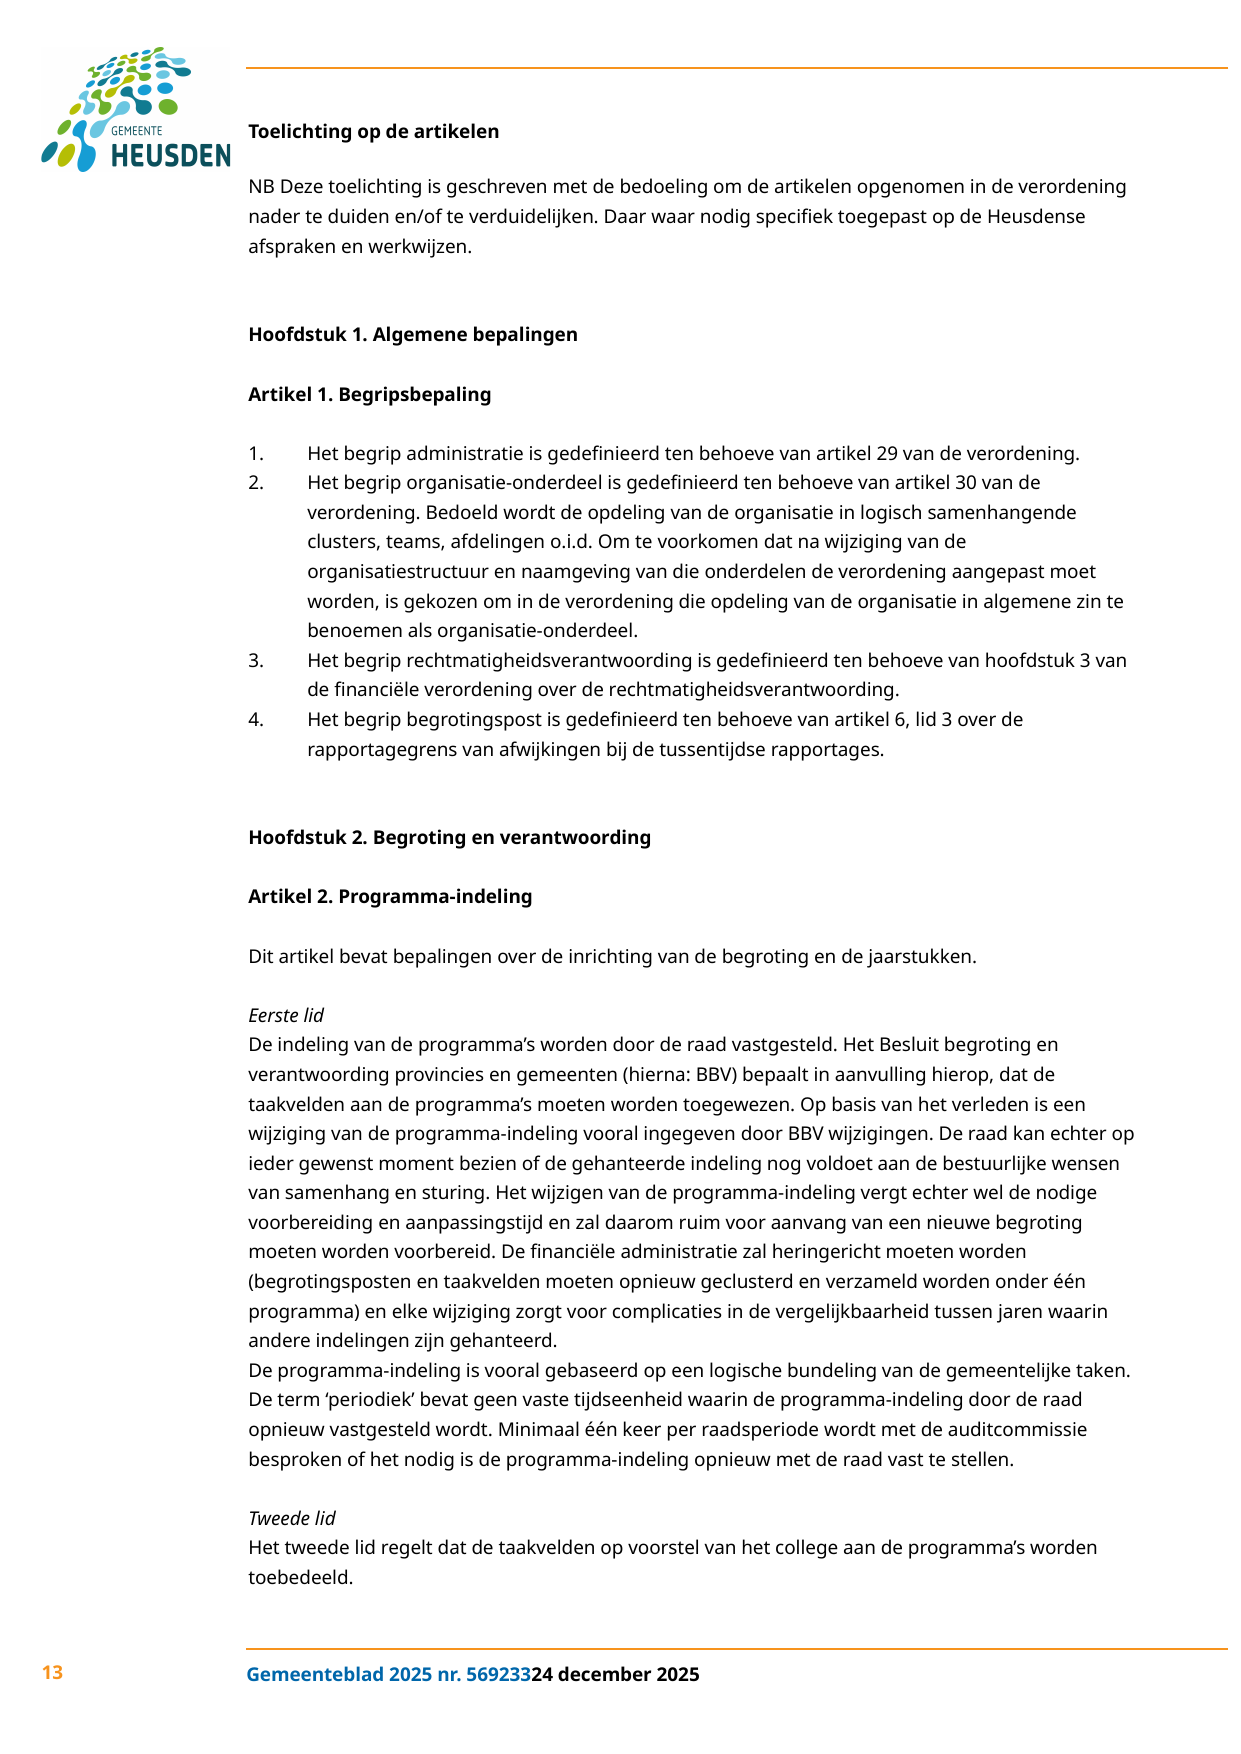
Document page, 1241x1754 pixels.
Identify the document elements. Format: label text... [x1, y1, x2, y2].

text De term ‘periodiek’ bevat geen vaste tijdseenheid waarin de programma-indeling door de raad opnieuw vastgesteld wordt. Minimaal één keer per raadsperiode wordt met de auditcommissie besproken of het nodig is de programma-indeling opnieuw met de raad vast te stellen. [248, 1387, 1152, 1472]
list Het begrip organisatie-onderdeel is gedefinieerd ten behoeve van artikel 30 van de verordening. Bedoeld wordt de opdeling van de organisatie in logisch samenhangende clusters, teams, afdelingen o.i.d. Om te voorkomen dat na wijziging van de organisatiestructuur en naamgeving van die onderdelen de verordening aangepast moet worden, is gekozen om in de verordening die opdeling van de organisatie in algemene zin te benoemen als organisatie-onderdeel. [248, 469, 1152, 643]
text Artikel 2. Programma-indeling [248, 884, 1152, 909]
text De indeling van de programma’s worden door de raad vastgesteld. Het Besluit begroting en verantwoording provincies en gemeenten (hierna: BBV) bepaalt in aanvulling hierop, dat de taakvelden aan de programma’s moeten worden toegewezen. Op basis van het verleden is een wijziging van de programma-indeling vooral ingegeven door BBV wijzigingen. De raad kan echter op ieder gewenst moment bezien of de gehanteerde indeling nog voldoet aan de bestuurlijke wensen van samenhang en sturing. Het wijzigen van de programma-indeling vergt echter wel de nodige voorbereiding en aanpassingstijd en zal daarom ruim voor aanvang van een nieuwe begroting moeten worden voorbereid. De financiële administratie zal heringericht moeten worden (begrotingsposten en taakvelden moeten opnieuw geclusterd en verzameld worden onder één programma) en elke wijziging zorgt voor complicaties in de vergelijkbaarheid tussen jaren waarin andere indelingen zijn gehanteerd. [248, 1032, 1152, 1353]
text NB Deze toelichting is geschreven met de bedoeling om de artikelen opgenomen in de verordening nader te duiden en/of te verduidelijken. Daar waar nodig specifiek toegepast op de Heusdense afspraken en werkwijzen. [248, 174, 1152, 259]
picture [41, 47, 231, 172]
text Tweede lid [248, 1505, 1152, 1531]
list Het begrip administratie is gedefinieerd ten behoeve van artikel 29 van de verordening. [248, 440, 1152, 466]
text Hoofdstuk 1. Algemene bepalingen [248, 322, 1152, 347]
text Hoofdstuk 2. Begroting en verantwoording [248, 824, 1152, 850]
list Het begrip rechtmatigheidsverantwoording is gedefinieerd ten behoeve van hoofdstuk 3 van de financiële verordening over de rechtmatigheidsverantwoording. [248, 647, 1152, 702]
text Het tweede lid regelt dat de taakvelden op voorstel van het college aan de programma’s worden toebedeeld. [248, 1534, 1152, 1590]
list Het begrip begrotingspost is gedefinieerd ten behoeve van artikel 6, lid 3 over de rapportagegrens van afwijkingen bij de tussentijdse rapportages. [248, 706, 1152, 762]
text Eerste lid [248, 1002, 1152, 1028]
text De programma-indeling is vooral gebaseerd op een logische bundeling van de gemeentelijke taken. [248, 1357, 1152, 1383]
text Toelichting op de artikelen [248, 116, 1152, 144]
text Artikel 1. Begripsbepaling [248, 381, 1152, 407]
text Dit artikel bevat bepalingen over de inrichting van de begroting en de jaarstukken. [248, 943, 1152, 969]
